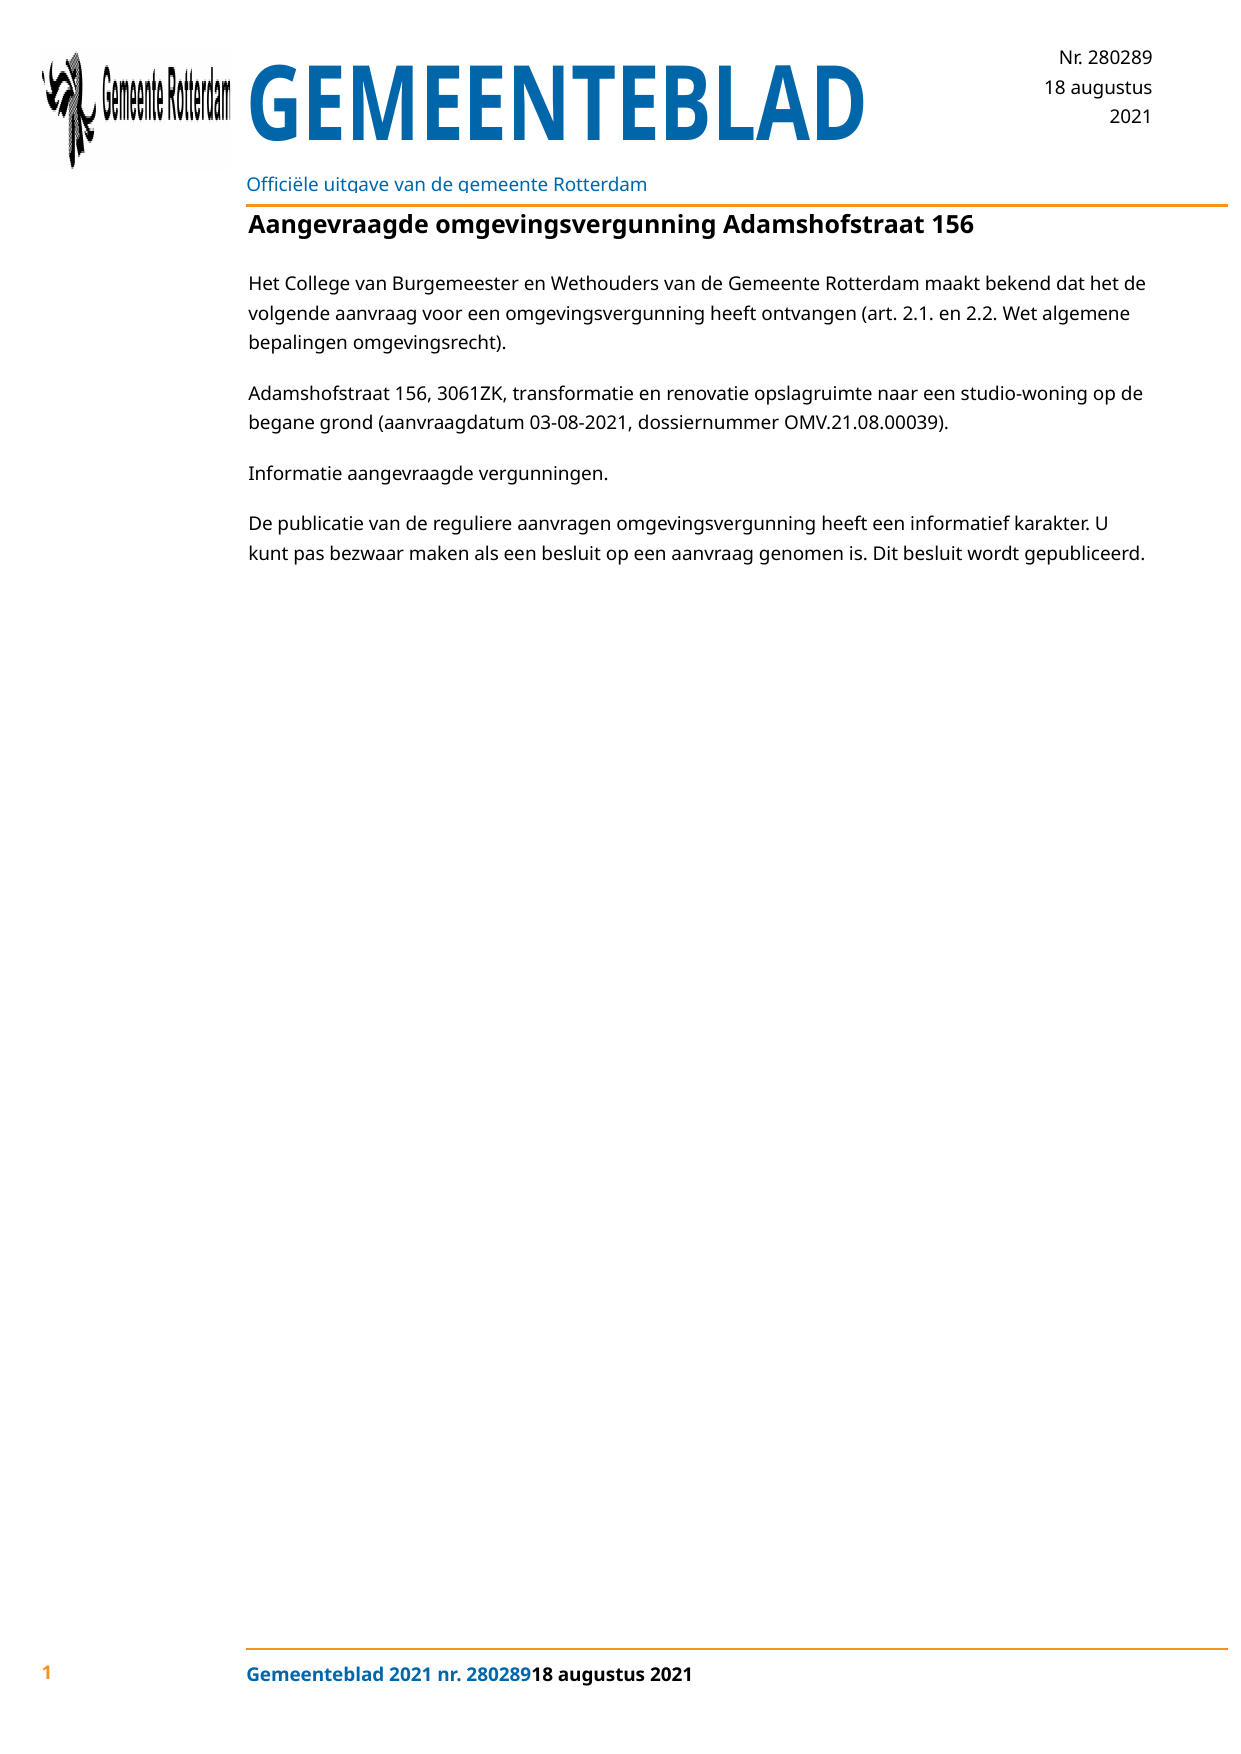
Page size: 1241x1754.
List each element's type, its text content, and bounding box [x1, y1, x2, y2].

text Adamshofstraat 156, 3061ZK, transformatie en renovatie opslagruimte naar een studio-woning op de begane grond (aanvraagdatum 03-08-2021, dossiernummer OMV.21.08.00039). [248, 380, 1152, 435]
text Aangevraagde omgevingsvergunning Adamshofstraat 156 [248, 207, 1152, 241]
text De publicatie van de reguliere aanvragen omgevingsvergunning heeft een informatief karakter. U kunt pas bezwaar maken als een besluit op een aanvraag genomen is. Dit besluit wordt gepubliceerd. [248, 510, 1152, 566]
text Informatie aangevraagde vergunningen. [248, 460, 1152, 486]
text Het College van Burgemeester en Wethouders van de Gemeente Rotterdam maakt bekend dat het de volgende aanvraag voor een omgevingsvergunning heeft ontvangen (art. 2.1. en 2.2. Wet algemene bepalingen omgevingsrecht). [248, 270, 1152, 355]
picture [41, 47, 231, 172]
